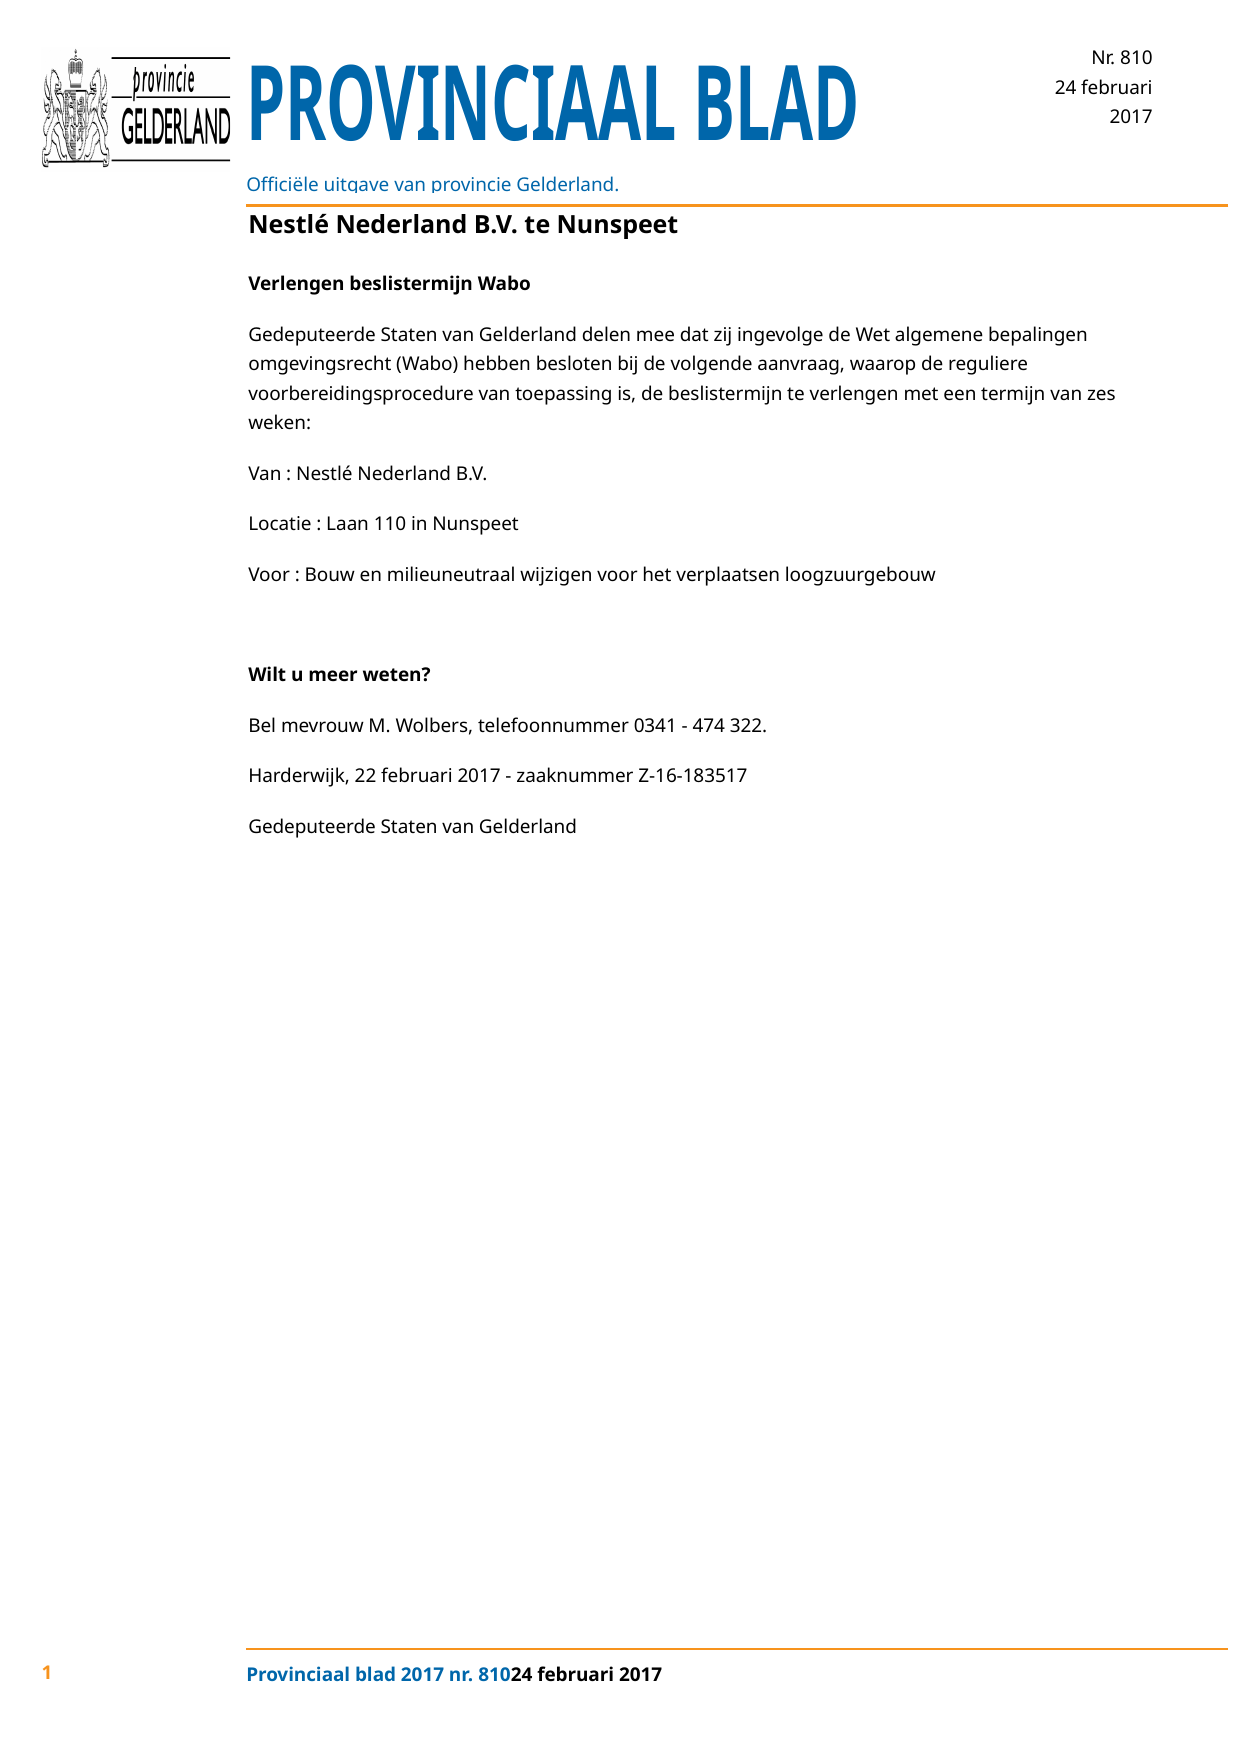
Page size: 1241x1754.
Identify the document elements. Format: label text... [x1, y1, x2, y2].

text Locatie : Laan 110 in Nunspeet [248, 510, 1152, 536]
text Gedeputeerde Staten van Gelderland [248, 813, 1152, 838]
text Gedeputeerde Staten van Gelderland delen mee dat zij ingevolge de Wet algemene bepalingen omgevingsrecht (Wabo) hebben besloten bij de volgende aanvraag, waarop de reguliere voorbereidingsprocedure van toepassing is, de beslistermijn te verlengen met een termijn van zes weken: [248, 321, 1152, 435]
text Harderwijk, 22 februari 2017 - zaaknummer Z-16-183517 [248, 762, 1152, 788]
text Nestlé Nederland B.V. te Nunspeet [248, 207, 1152, 241]
picture [41, 47, 231, 172]
text Bel mevrouw M. Wolbers, telefoonnummer 0341 - 474 322. [248, 712, 1152, 738]
text Voor : Bouw en milieuneutraal wijzigen voor het verplaatsen loogzuurgebouw [248, 561, 1152, 586]
text Van : Nestlé Nederland B.V. [248, 460, 1152, 486]
text Verlengen beslistermijn Wabo [248, 270, 1152, 296]
text Wilt u meer weten? [248, 662, 1152, 687]
